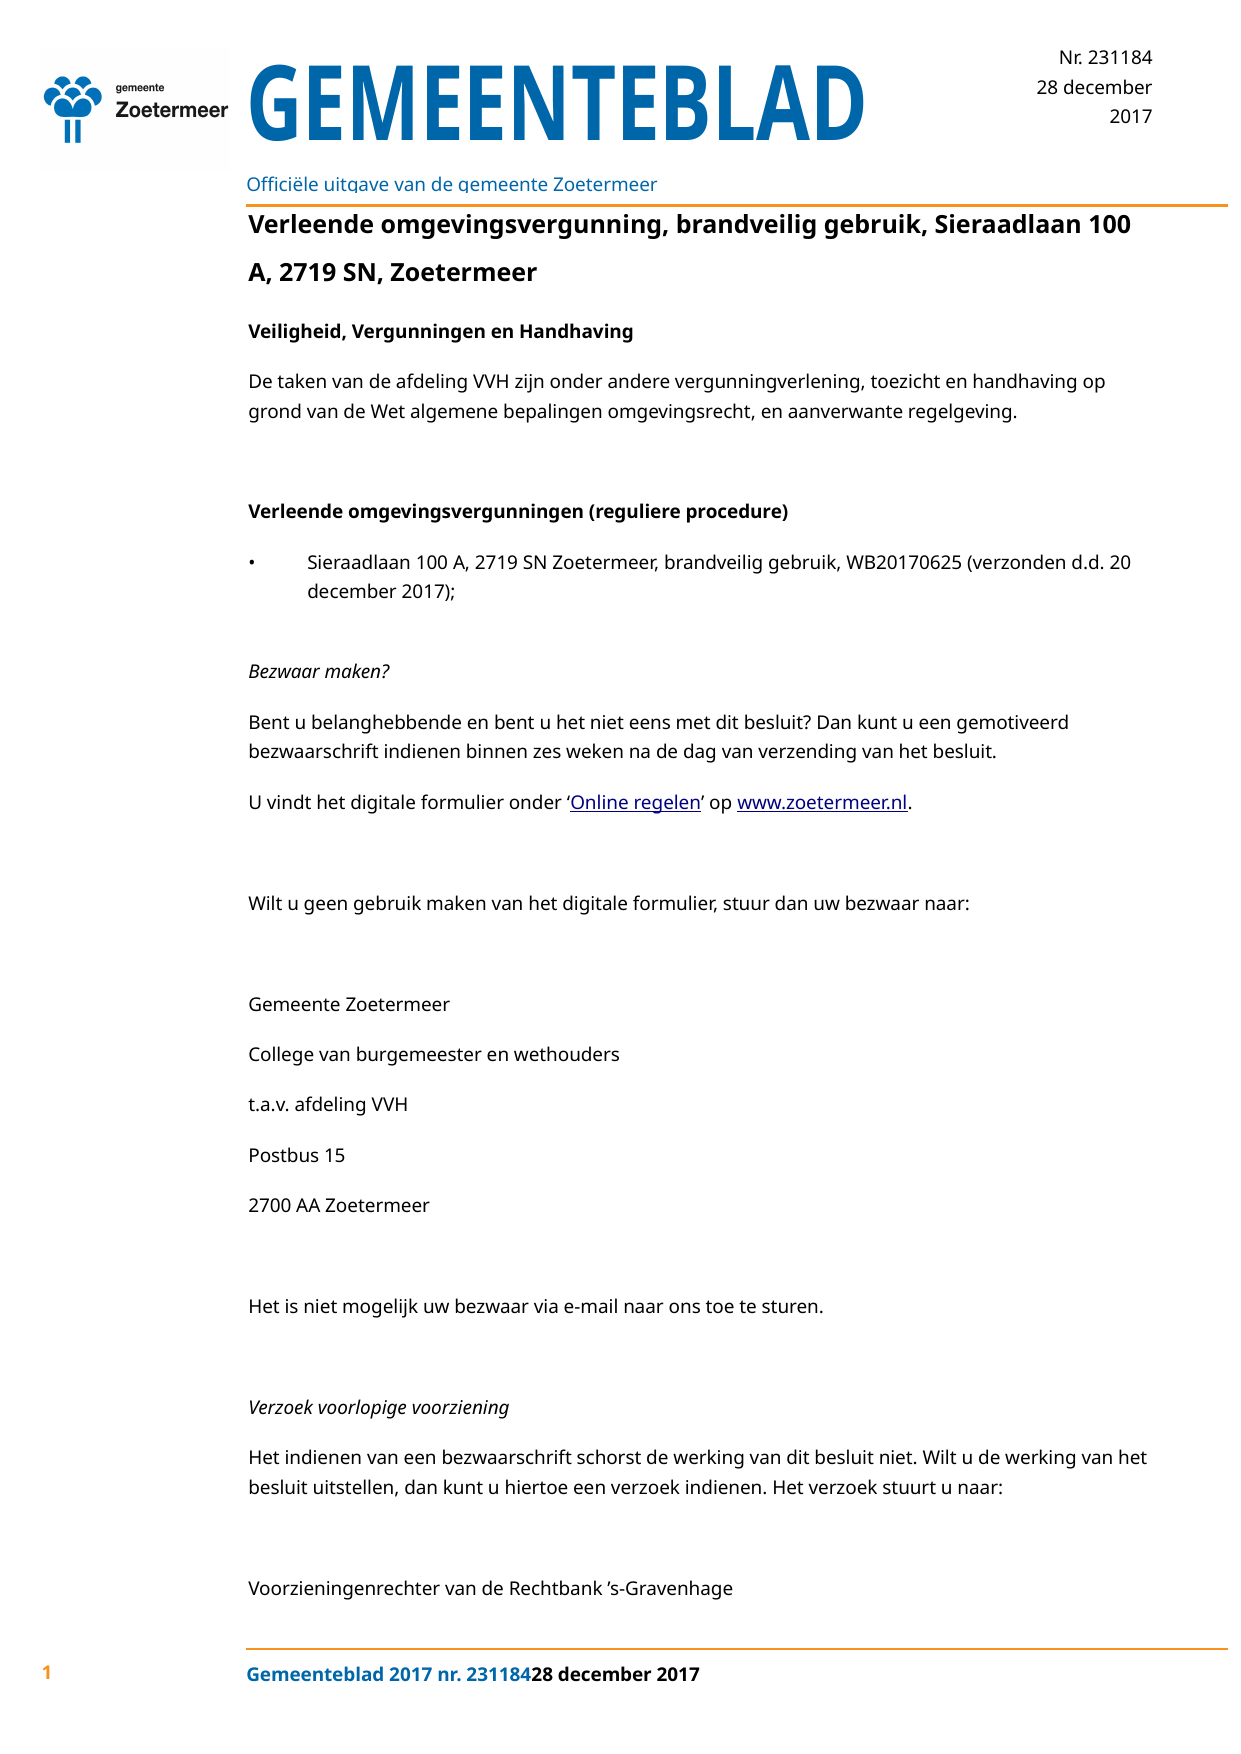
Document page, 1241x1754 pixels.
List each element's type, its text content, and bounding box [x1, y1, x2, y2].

text College van burgemeester en wethouders [248, 1041, 1152, 1067]
list Sieraadlaan 100 A, 2719 SN Zoetermeer, brandveilig gebruik, WB20170625 (verzonden d.d. 20 december 2017); [248, 549, 1152, 604]
text Verleende omgevingsvergunningen (reguliere procedure) [248, 499, 1152, 524]
text Veiligheid, Vergunningen en Handhaving [248, 318, 1152, 344]
picture [41, 47, 231, 172]
text De taken van de afdeling VVH zijn onder andere vergunningverlening, toezicht en handhaving op grond van de Wet algemene bepalingen omgevingsrecht, en aanverwante regelgeving. [248, 368, 1152, 424]
text Verleende omgevingsvergunning, brandveilig gebruik, Sieraadlaan 100 A, 2719 SN, Zoetermeer [248, 207, 1152, 288]
text Verzoek voorlopige voorziening [248, 1394, 1152, 1420]
text 2700 AA Zoetermeer [248, 1192, 1152, 1218]
text t.a.v. afdeling VVH [248, 1092, 1152, 1117]
text Het is niet mogelijk uw bezwaar via e-mail naar ons toe te sturen. [248, 1293, 1152, 1319]
text Het indienen van een bezwaarschrift schorst de werking van dit besluit niet. Wilt u de werking van het besluit uitstellen, dan kunt u hiertoe een verzoek indienen. Het verzoek stuurt u naar: [248, 1444, 1152, 1500]
text Gemeente Zoetermeer [248, 991, 1152, 1017]
text Bent u belanghebbende en bent u het niet eens met dit besluit? Dan kunt u een gemotiveerd bezwaarschrift indienen binnen zes weken na de dag van verzending van het besluit. [248, 709, 1152, 764]
text Postbus 15 [248, 1142, 1152, 1168]
text Bezwaar maken? [248, 659, 1152, 684]
text Wilt u geen gebruik maken van het digitale formulier, stuur dan uw bezwaar naar: [248, 890, 1152, 916]
text Voorzieningenrechter van de Rechtbank ’s-Gravenhage [248, 1575, 1152, 1601]
text U vindt het digitale formulier onder ‘Online regelen’ op www.zoetermeer.nl. [248, 789, 1152, 815]
